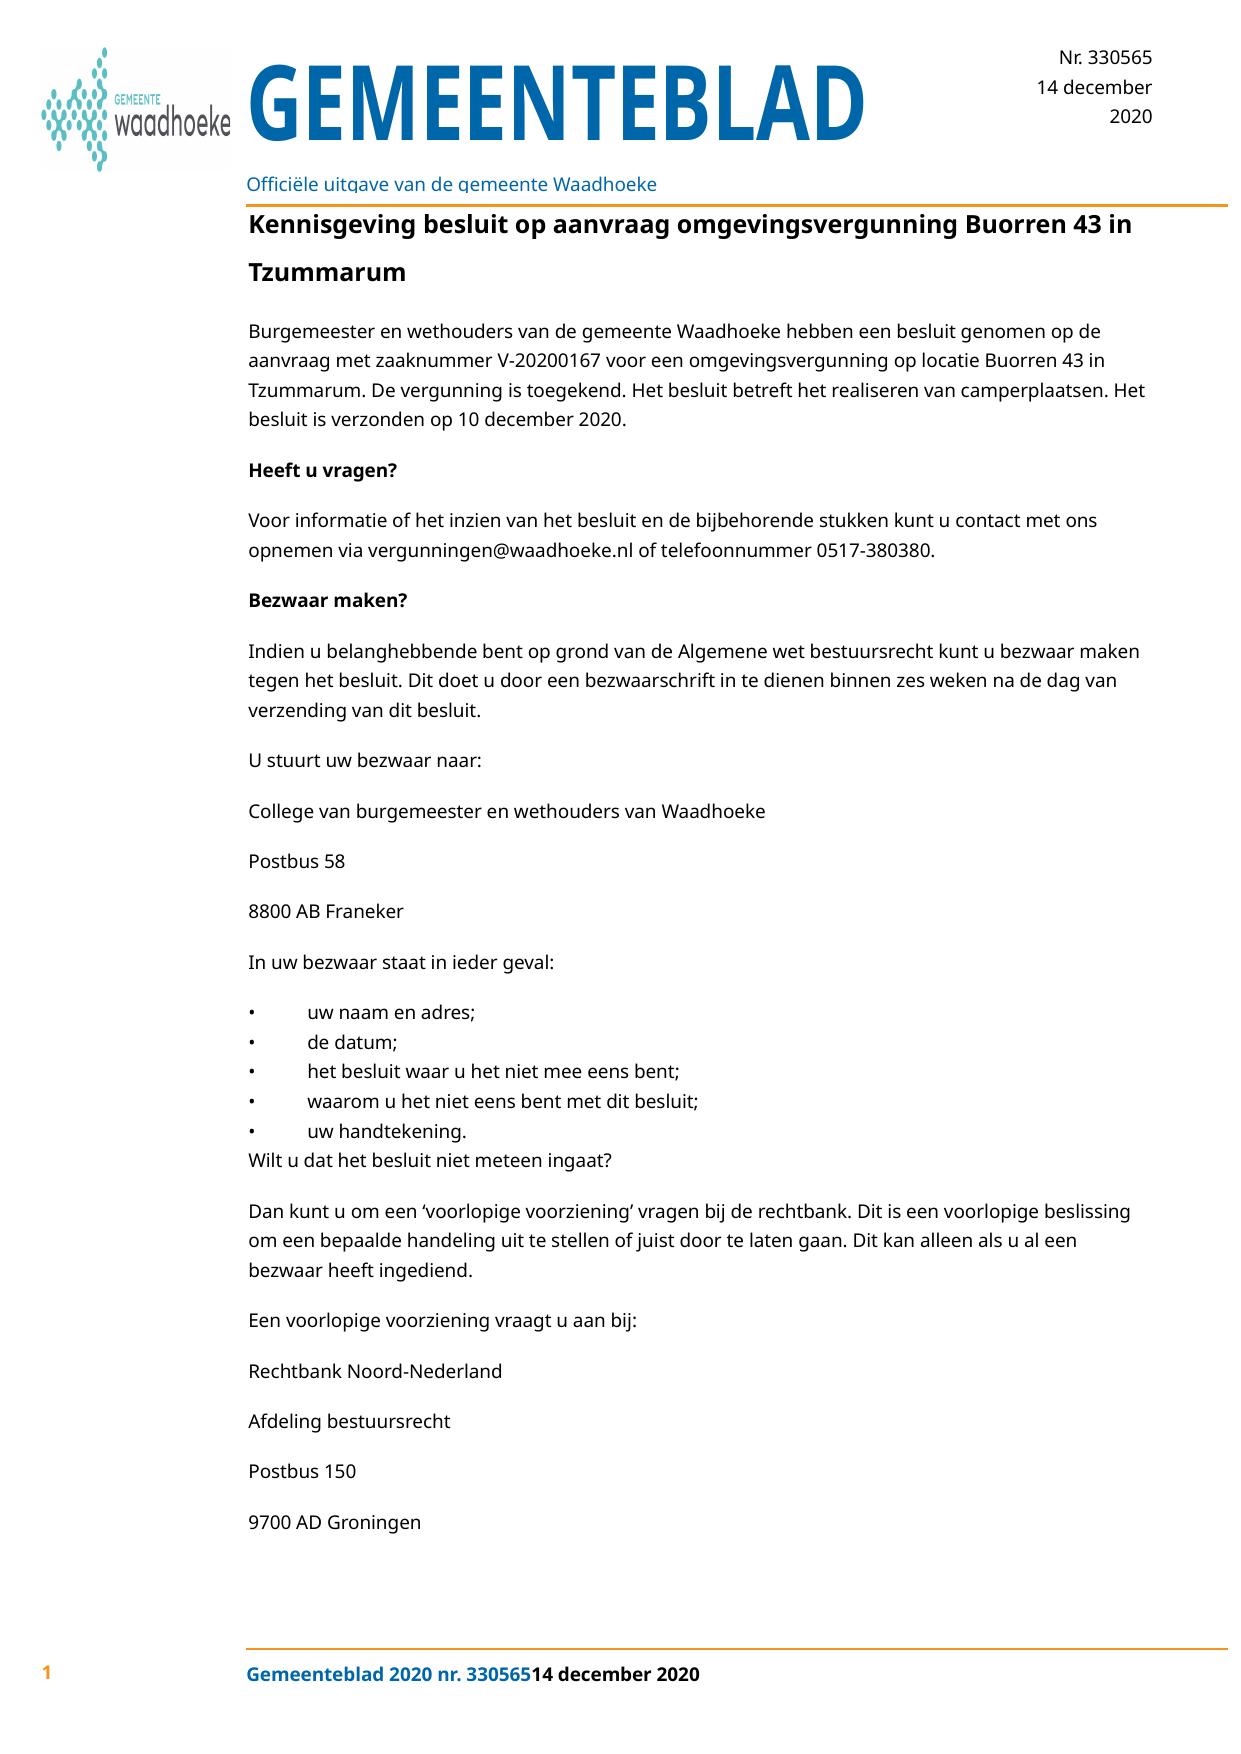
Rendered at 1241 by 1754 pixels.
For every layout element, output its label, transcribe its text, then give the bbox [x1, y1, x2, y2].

list uw naam en adres; [248, 999, 1152, 1025]
text College van burgemeester en wethouders van Waadhoeke [248, 798, 1152, 824]
list de datum; [248, 1029, 1152, 1055]
text Een voorlopige voorziening vraagt u aan bij: [248, 1307, 1152, 1333]
text Rechtbank Noord-Nederland [248, 1358, 1152, 1384]
text Burgemeester en wethouders van de gemeente Waadhoeke hebben een besluit genomen op de aanvraag met zaaknummer V-20200167 voor een omgevingsvergunning op locatie Buorren 43 in Tzummarum. De vergunning is toegekend. Het besluit betreft het realiseren van camperplaatsen. Het besluit is verzonden op 10 december 2020. [248, 318, 1152, 432]
list waarom u het niet eens bent met dit besluit; [248, 1088, 1152, 1114]
text Bezwaar maken? [248, 587, 1152, 613]
text Afdeling bestuursrecht [248, 1408, 1152, 1434]
text Dan kunt u om een ‘voorlopige voorziening’ vragen bij de rechtbank. Dit is een voorlopige beslissing om een bepaalde handeling uit te stellen of juist door te laten gaan. Dit kan alleen als u al een bezwaar heeft ingediend. [248, 1198, 1152, 1283]
text Heeft u vragen? [248, 457, 1152, 483]
text In uw bezwaar staat in ieder geval: [248, 949, 1152, 975]
text 9700 AD Groningen [248, 1509, 1152, 1535]
text Voor informatie of het inzien van het besluit en de bijbehorende stukken kunt u contact met ons opnemen via vergunningen@waadhoeke.nl of telefoonnummer 0517-380380. [248, 507, 1152, 563]
text 8800 AB Franeker [248, 899, 1152, 924]
text Kennisgeving besluit op aanvraag omgevingsvergunning Buorren 43 in Tzummarum [248, 207, 1152, 288]
text Wilt u dat het besluit niet meteen ingaat? [248, 1147, 1152, 1173]
picture [41, 47, 231, 172]
text U stuurt uw bezwaar naar: [248, 747, 1152, 773]
text Postbus 150 [248, 1459, 1152, 1484]
list uw handtekening. [248, 1118, 1152, 1144]
text Indien u belanghebbende bent op grond van de Algemene wet bestuursrecht kunt u bezwaar maken tegen het besluit. Dit doet u door een bezwaarschrift in te dienen binnen zes weken na de dag van verzending van dit besluit. [248, 638, 1152, 723]
text Postbus 58 [248, 848, 1152, 874]
list het besluit waar u het niet mee eens bent; [248, 1059, 1152, 1084]
